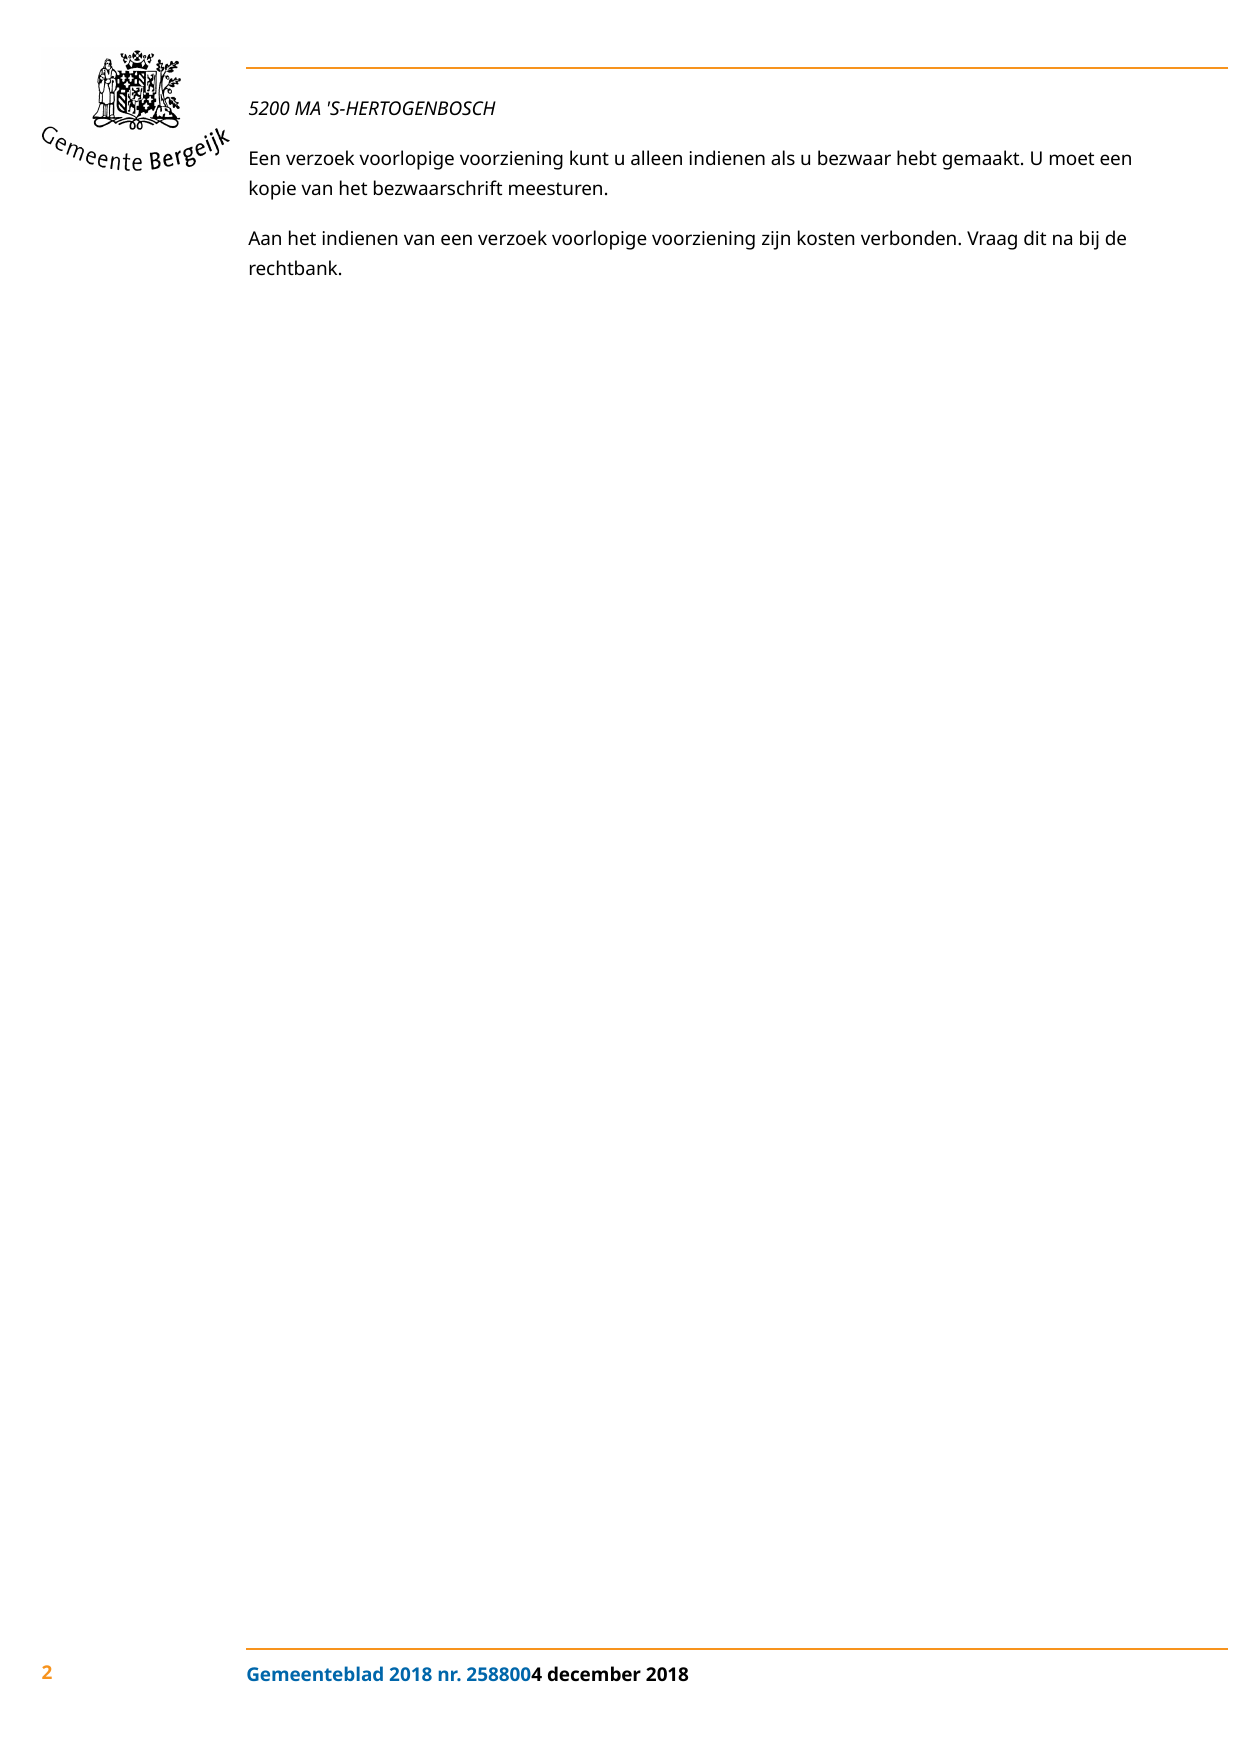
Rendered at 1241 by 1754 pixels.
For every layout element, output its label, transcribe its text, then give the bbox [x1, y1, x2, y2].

picture [41, 47, 231, 172]
text Een verzoek voorlopige voorziening kunt u alleen indienen als u bezwaar hebt gemaakt. U moet een kopie van het bezwaarschrift meesturen. [248, 145, 1152, 201]
text 5200 MA 'S-HERTOGENBOSCH [248, 95, 1152, 121]
text Aan het indienen van een verzoek voorlopige voorziening zijn kosten verbonden. Vraag dit na bij de rechtbank. [248, 225, 1152, 281]
